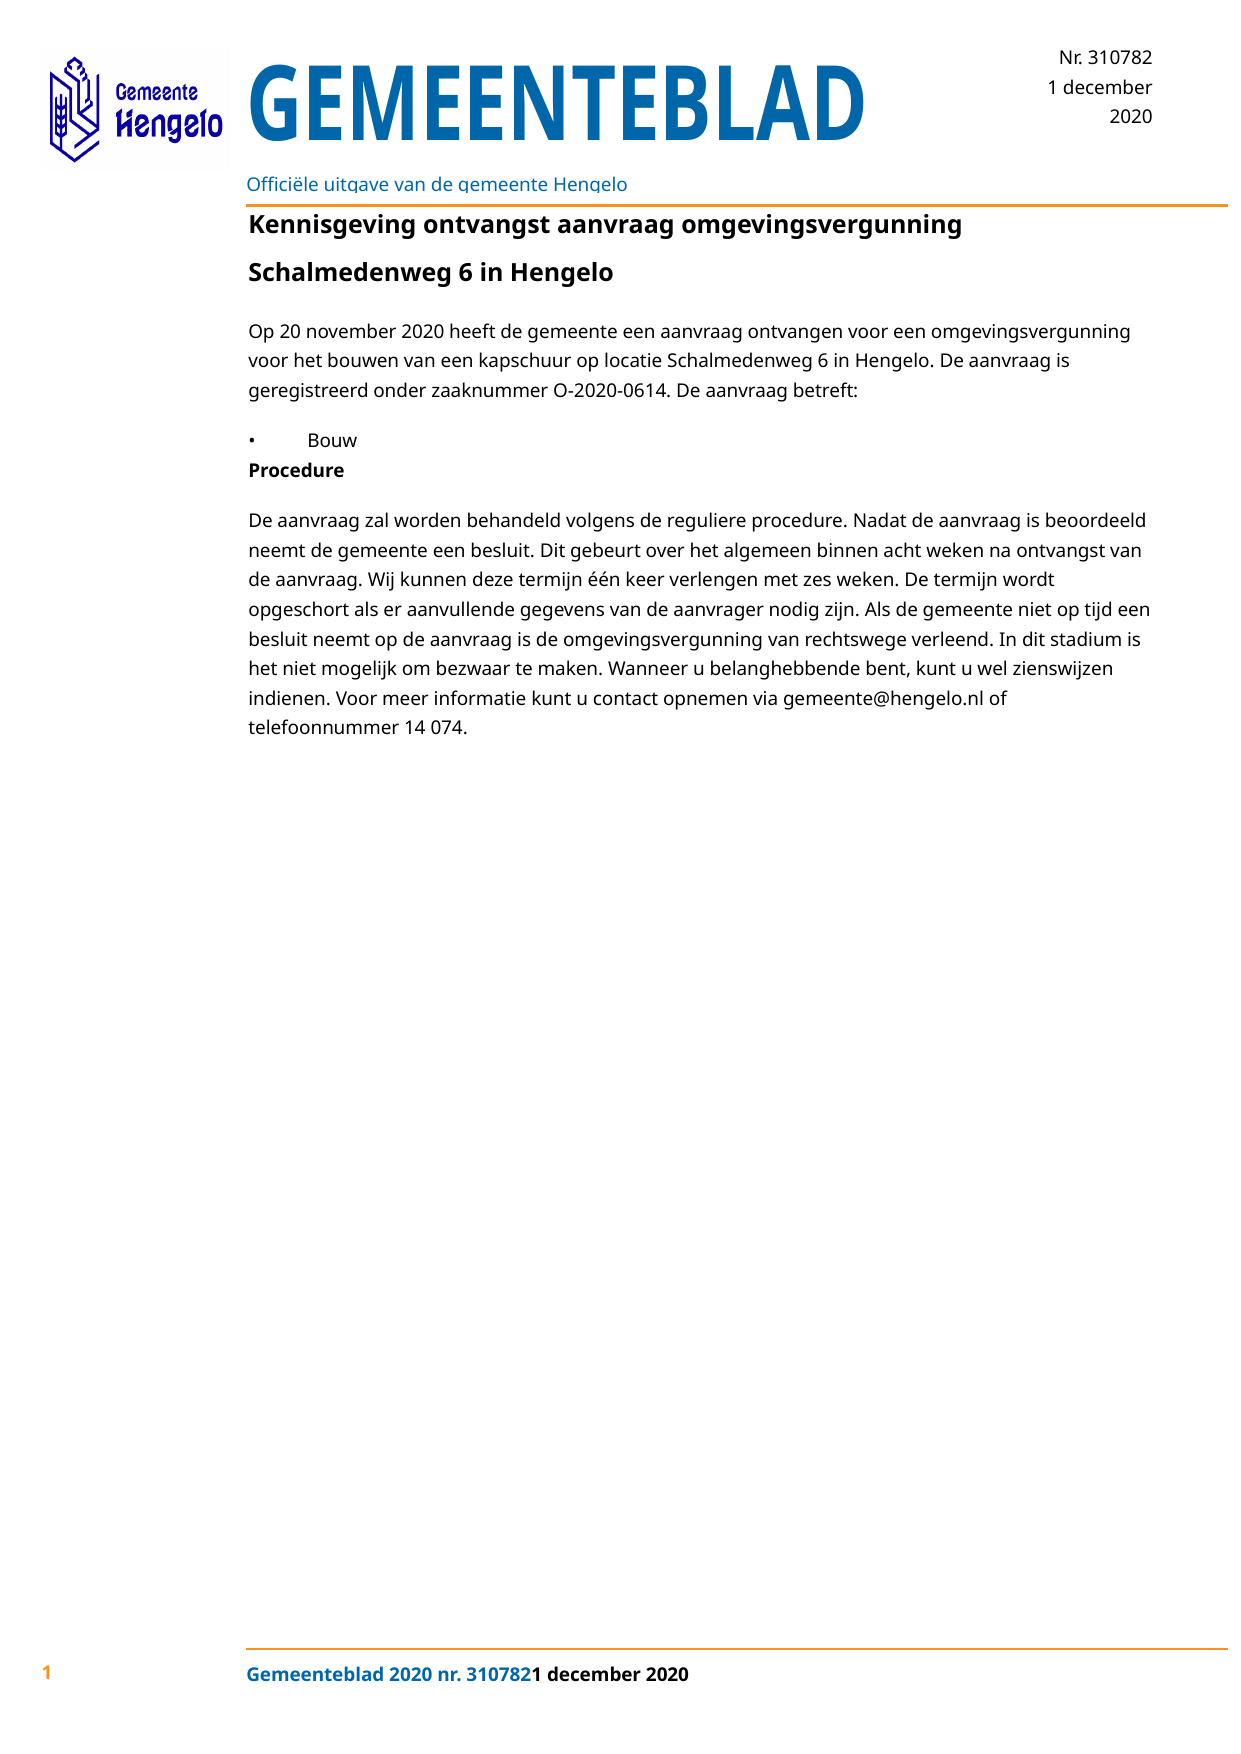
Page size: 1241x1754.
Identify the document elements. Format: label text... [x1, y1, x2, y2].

text Op 20 november 2020 heeft de gemeente een aanvraag ontvangen voor een omgevingsvergunning voor het bouwen van een kapschuur op locatie Schalmedenweg 6 in Hengelo. De aanvraag is geregistreerd onder zaaknummer O-2020-0614. De aanvraag betreft: [248, 318, 1152, 403]
list Bouw [248, 427, 1152, 453]
text Procedure [248, 457, 1152, 483]
picture [41, 47, 231, 172]
text Kennisgeving ontvangst aanvraag omgevingsvergunning Schalmedenweg 6 in Hengelo [248, 207, 1152, 288]
text De aanvraag zal worden behandeld volgens de reguliere procedure. Nadat de aanvraag is beoordeeld neemt de gemeente een besluit. Dit gebeurt over het algemeen binnen acht weken na ontvangst van de aanvraag. Wij kunnen deze termijn één keer verlengen met zes weken. De termijn wordt opgeschort als er aanvullende gegevens van de aanvrager nodig zijn. Als de gemeente niet op tijd een besluit neemt op de aanvraag is de omgevingsvergunning van rechtswege verleend. In dit stadium is het niet mogelijk om bezwaar te maken. Wanneer u belanghebbende bent, kunt u wel zienswijzen indienen. Voor meer informatie kunt u contact opnemen via gemeente@hengelo.nl of telefoonnummer 14 074. [248, 507, 1152, 740]
